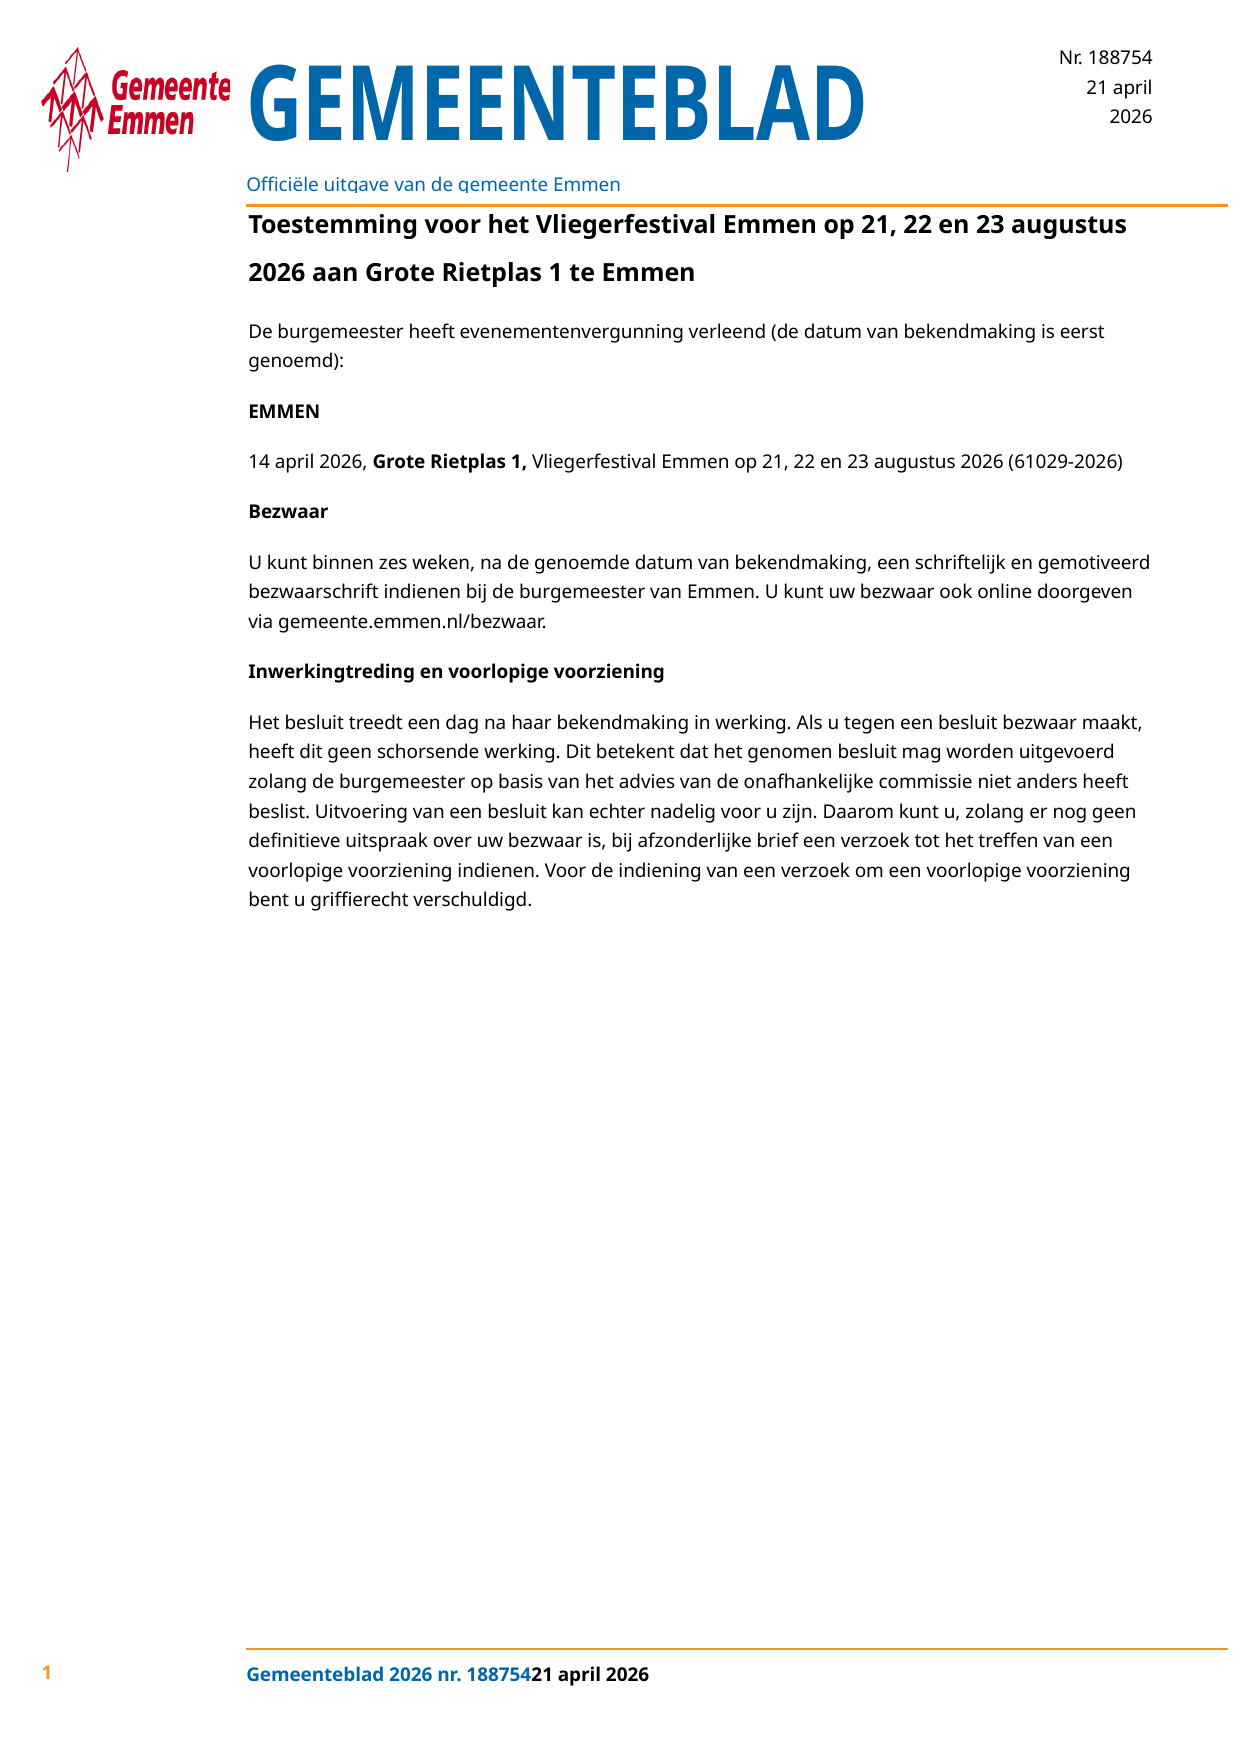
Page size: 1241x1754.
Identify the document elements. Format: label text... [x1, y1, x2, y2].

text De burgemeester heeft evenementenvergunning verleend (de datum van bekendmaking is eerst genoemd): [248, 318, 1152, 373]
text U kunt binnen zes weken, na de genoemde datum van bekendmaking, een schriftelijk en gemotiveerd bezwaarschrift indienen bij de burgemeester van Emmen. U kunt uw bezwaar ook online doorgeven via gemeente.emmen.nl/bezwaar. [248, 549, 1152, 634]
picture [41, 47, 231, 172]
text Inwerkingtreding en voorlopige voorziening [248, 659, 1152, 684]
text Het besluit treedt een dag na haar bekendmaking in werking. Als u tegen een besluit bezwaar maakt, heeft dit geen schorsende werking. Dit betekent dat het genomen besluit mag worden uitgevoerd zolang de burgemeester op basis van het advies van de onafhankelijke commissie niet anders heeft beslist. Uitvoering van een besluit kan echter nadelig voor u zijn. Daarom kunt u, zolang er nog geen definitieve uitspraak over uw bezwaar is, bij afzonderlijke brief een verzoek tot het treffen van een voorlopige voorziening indienen. Voor de indiening van een verzoek om een voorlopige voorziening bent u griffierecht verschuldigd. [248, 709, 1152, 912]
text Toestemming voor het Vliegerfestival Emmen op 21, 22 en 23 augustus 2026 aan Grote Rietplas 1 te Emmen [248, 207, 1152, 288]
text 14 april 2026, Grote Rietplas 1, Vliegerfestival Emmen op 21, 22 en 23 augustus 2026 (61029-2026) [248, 448, 1152, 474]
text EMMEN [248, 398, 1152, 424]
text Bezwaar [248, 499, 1152, 524]
